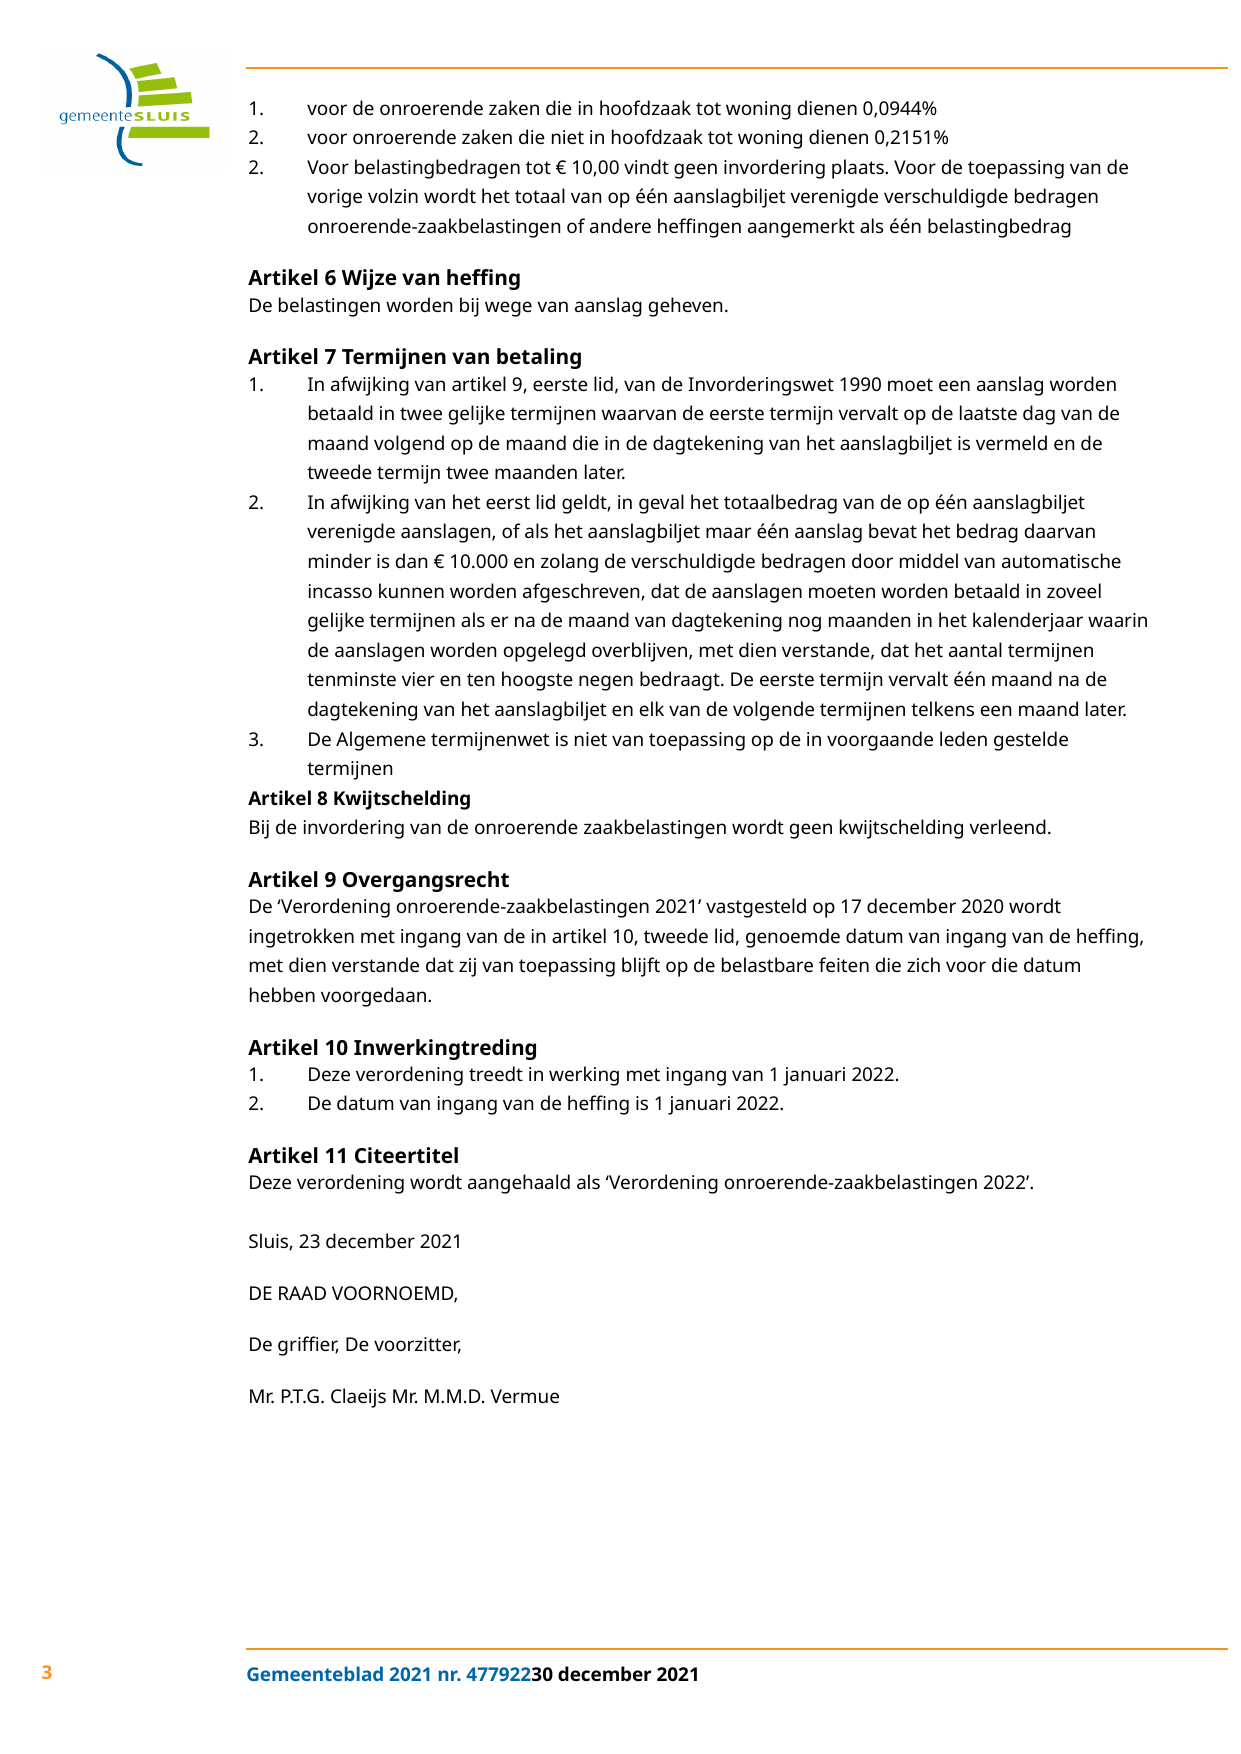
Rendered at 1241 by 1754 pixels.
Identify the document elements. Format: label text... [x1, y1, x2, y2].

text De belastingen worden bij wege van aanslag geheven. [248, 292, 1152, 318]
text Artikel 6 Wijze van heffing [248, 263, 1152, 292]
text Artikel 10 Inwerkingtreding [248, 1033, 1152, 1061]
list De datum van ingang van de heffing is 1 januari 2022. [248, 1091, 1152, 1116]
text Artikel 9 Overgangsrecht [248, 865, 1152, 893]
picture [41, 47, 231, 172]
text DE RAAD VOORNOEMD, [248, 1280, 1152, 1306]
text Artikel 8 Kwijtschelding [248, 785, 1152, 811]
text Bij de invordering van de onroerende zaakbelastingen wordt geen kwijtschelding verleend. [248, 814, 1152, 840]
list In afwijking van artikel 9, eerste lid, van de Invorderingswet 1990 moet een aanslag worden betaald in twee gelijke termijnen waarvan de eerste termijn vervalt op de laatste dag van de maand volgend op de maand die in de dagtekening van het aanslagbiljet is vermeld en de tweede termijn twee maanden later. [248, 371, 1152, 485]
list Voor belastingbedragen tot € 10,00 vindt geen invordering plaats. Voor de toepassing van de vorige volzin wordt het totaal van op één aanslagbiljet verenigde verschuldigde bedragen onroerende-zaakbelastingen of andere heffingen aangemerkt als één belastingbedrag [248, 154, 1152, 239]
text De griffier, De voorzitter, [248, 1332, 1152, 1357]
text Deze verordening wordt aangehaald als ‘Verordening onroerende-zaakbelastingen 2022’. [248, 1169, 1152, 1195]
list In afwijking van het eerst lid geldt, in geval het totaalbedrag van de op één aanslagbiljet verenigde aanslagen, of als het aanslagbiljet maar één aanslag bevat het bedrag daarvan minder is dan € 10.000 en zolang de verschuldigde bedragen door middel van automatische incasso kunnen worden afgeschreven, dat de aanslagen moeten worden betaald in zoveel gelijke termijnen als er na de maand van dagtekening nog maanden in het kalenderjaar waarin de aanslagen worden opgelegd overblijven, met dien verstande, dat het aantal termijnen tenminste vier en ten hoogste negen bedraagt. De eerste termijn vervalt één maand na de dagtekening van het aanslagbiljet en elk van de volgende termijnen telkens een maand later. [248, 489, 1152, 722]
text Sluis, 23 december 2021 [248, 1229, 1152, 1254]
list Deze verordening treedt in werking met ingang van 1 januari 2022. [248, 1061, 1152, 1087]
list voor onroerende zaken die niet in hoofdzaak tot woning dienen 0,2151% [248, 124, 1152, 150]
list De Algemene termijnenwet is niet van toepassing op de in voorgaande leden gestelde termijnen [248, 726, 1152, 781]
text De ‘Verordening onroerende-zaakbelastingen 2021’ vastgesteld op 17 december 2020 wordt ingetrokken met ingang van de in artikel 10, tweede lid, genoemde datum van ingang van de heffing, met dien verstande dat zij van toepassing blijft op de belastbare feiten die zich voor die datum hebben voorgedaan. [248, 893, 1152, 1008]
text Artikel 11 Citeertitel [248, 1141, 1152, 1169]
list voor de onroerende zaken die in hoofdzaak tot woning dienen 0,0944% [248, 95, 1152, 121]
text Artikel 7 Termijnen van betaling [248, 342, 1152, 371]
text Mr. P.T.G. Claeijs Mr. M.M.D. Vermue [248, 1383, 1152, 1409]
